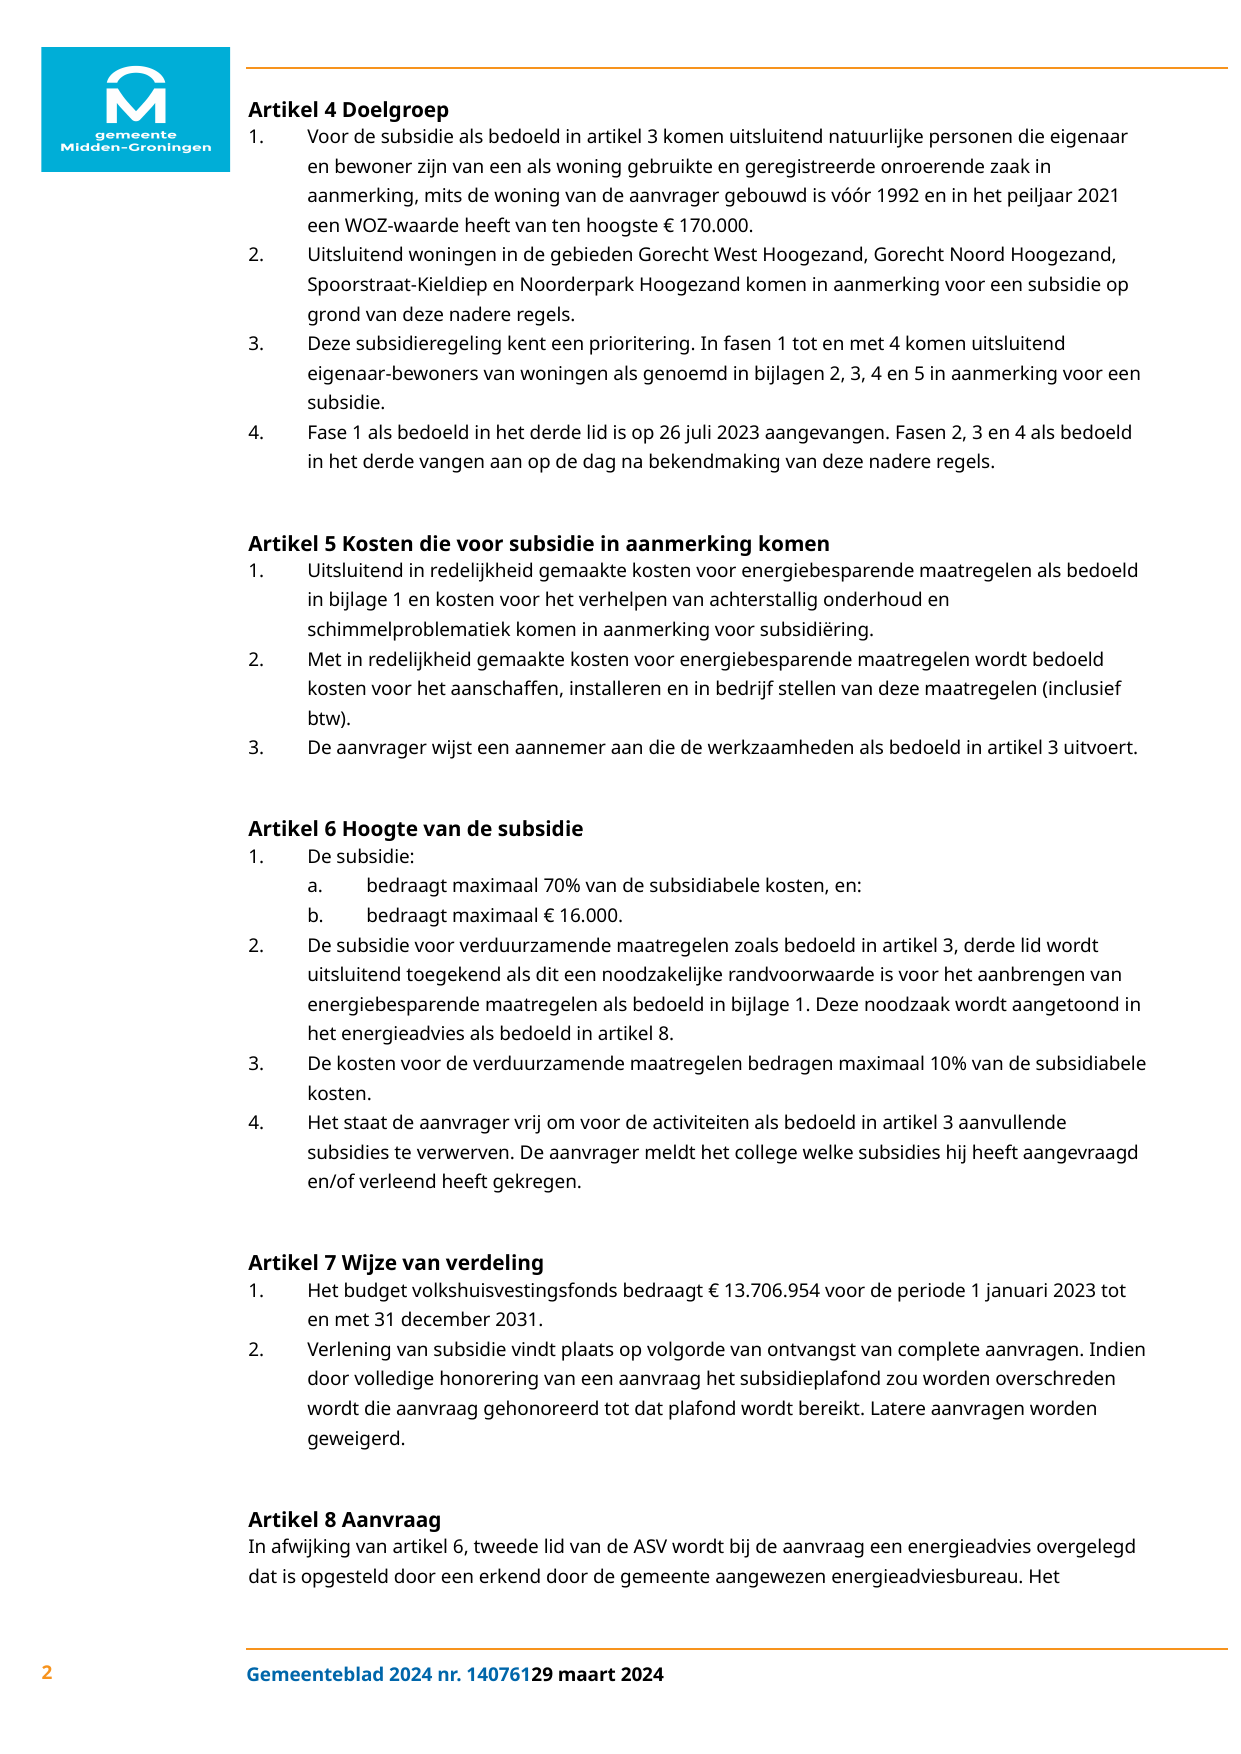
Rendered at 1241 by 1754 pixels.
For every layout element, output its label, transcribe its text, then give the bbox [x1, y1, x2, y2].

list Met in redelijkheid gemaakte kosten voor energiebesparende maatregelen wordt bedoeld kosten voor het aanschaffen, installeren en in bedrijf stellen van deze maatregelen (inclusief btw). [248, 646, 1152, 731]
picture [108, 66, 164, 82]
text Artikel 8 Aanvraag [248, 1505, 1152, 1533]
text In afwijking van artikel 6, tweede lid van de ASV wordt bij de aanvraag een energieadvies overgelegd dat is opgesteld door een erkend door de gemeente aangewezen energieadviesbureau. Het [248, 1533, 1152, 1588]
text Artikel 5 Kosten die voor subsidie in aanmerking komen [248, 529, 1152, 557]
list Fase 1 als bedoeld in het derde lid is op 26 juli 2023 aangevangen. Fasen 2, 3 en 4 als bedoeld in het derde vangen aan op de dag na bekendmaking van deze nadere regels. [248, 419, 1152, 474]
text Artikel 6 Hoogte van de subsidie [248, 814, 1152, 843]
list Verlening van subsidie vindt plaats op volgorde van ontvangst van complete aanvragen. Indien door volledige honorering van een aanvraag het subsidieplafond zou worden overschreden wordt die aanvraag gehonoreerd tot dat plafond wordt bereikt. Latere aanvragen worden geweigerd. [248, 1336, 1152, 1451]
list De kosten voor de verduurzamende maatregelen bedragen maximaal 10% van de subsidiabele kosten. [248, 1050, 1152, 1105]
list De aanvrager wijst een aannemer aan die de werkzaamheden als bedoeld in artikel 3 uitvoert. [248, 734, 1152, 760]
list bedraagt maximaal 70% van de subsidiabele kosten, en: [307, 873, 1152, 898]
list De subsidie: [248, 843, 1152, 869]
list Voor de subsidie als bedoeld in artikel 3 komen uitsluitend natuurlijke personen die eigenaar en bewoner zijn van een als woning gebruikte en geregistreerde onroerende zaak in aanmerking, mits de woning van de aanvrager gebouwd is vóór 1992 en in het peiljaar 2021 een WOZ-waarde heeft van ten hoogste € 170.000. [248, 123, 1152, 238]
list bedraagt maximaal € 16.000. [307, 902, 1152, 928]
text Artikel 7 Wijze van verdeling [248, 1248, 1152, 1277]
picture [184, 146, 190, 153]
list Uitsluitend in redelijkheid gemaakte kosten voor energiebesparende maatregelen als bedoeld in bijlage 1 en kosten voor het verhelpen van achterstallig onderhoud en schimmelproblematiek komen in aanmerking voor subsidiëring. [248, 557, 1152, 642]
list Deze subsidieregeling kent een prioritering. In fasen 1 tot en met 4 komen uitsluitend eigenaar-bewoners van woningen als genoemd in bijlagen 2, 3, 4 en 5 in aanmerking voor een subsidie. [248, 330, 1152, 415]
list Het budget volkshuisvestingsfonds bedraagt € 13.706.954 voor de periode 1 januari 2023 tot en met 31 december 2031. [248, 1277, 1152, 1332]
list De subsidie voor verduurzamende maatregelen zoals bedoeld in artikel 3, derde lid wordt uitsluitend toegekend als dit een noodzakelijke randvoorwaarde is voor het aanbrengen van energiebesparende maatregelen als bedoeld in bijlage 1. Deze noodzaak wordt aangetoond in het energieadvies als bedoeld in artikel 8. [248, 932, 1152, 1046]
text Artikel 4 Doelgroep [248, 95, 1152, 123]
picture [107, 89, 165, 122]
list Uitsluitend woningen in de gebieden Gorecht West Hoogezand, Gorecht Noord Hoogezand, Spoorstraat-Kieldiep en Noorderpark Hoogezand komen in aanmerking voor een subsidie op grond van deze nadere regels. [248, 242, 1152, 326]
list Het staat de aanvrager vrij om voor de activiteiten als bedoeld in artikel 3 aanvullende subsidies te verwerven. De aanvrager meldt het college welke subsidies hij heeft aangevraagd en/of verleend heeft gekregen. [248, 1109, 1152, 1194]
